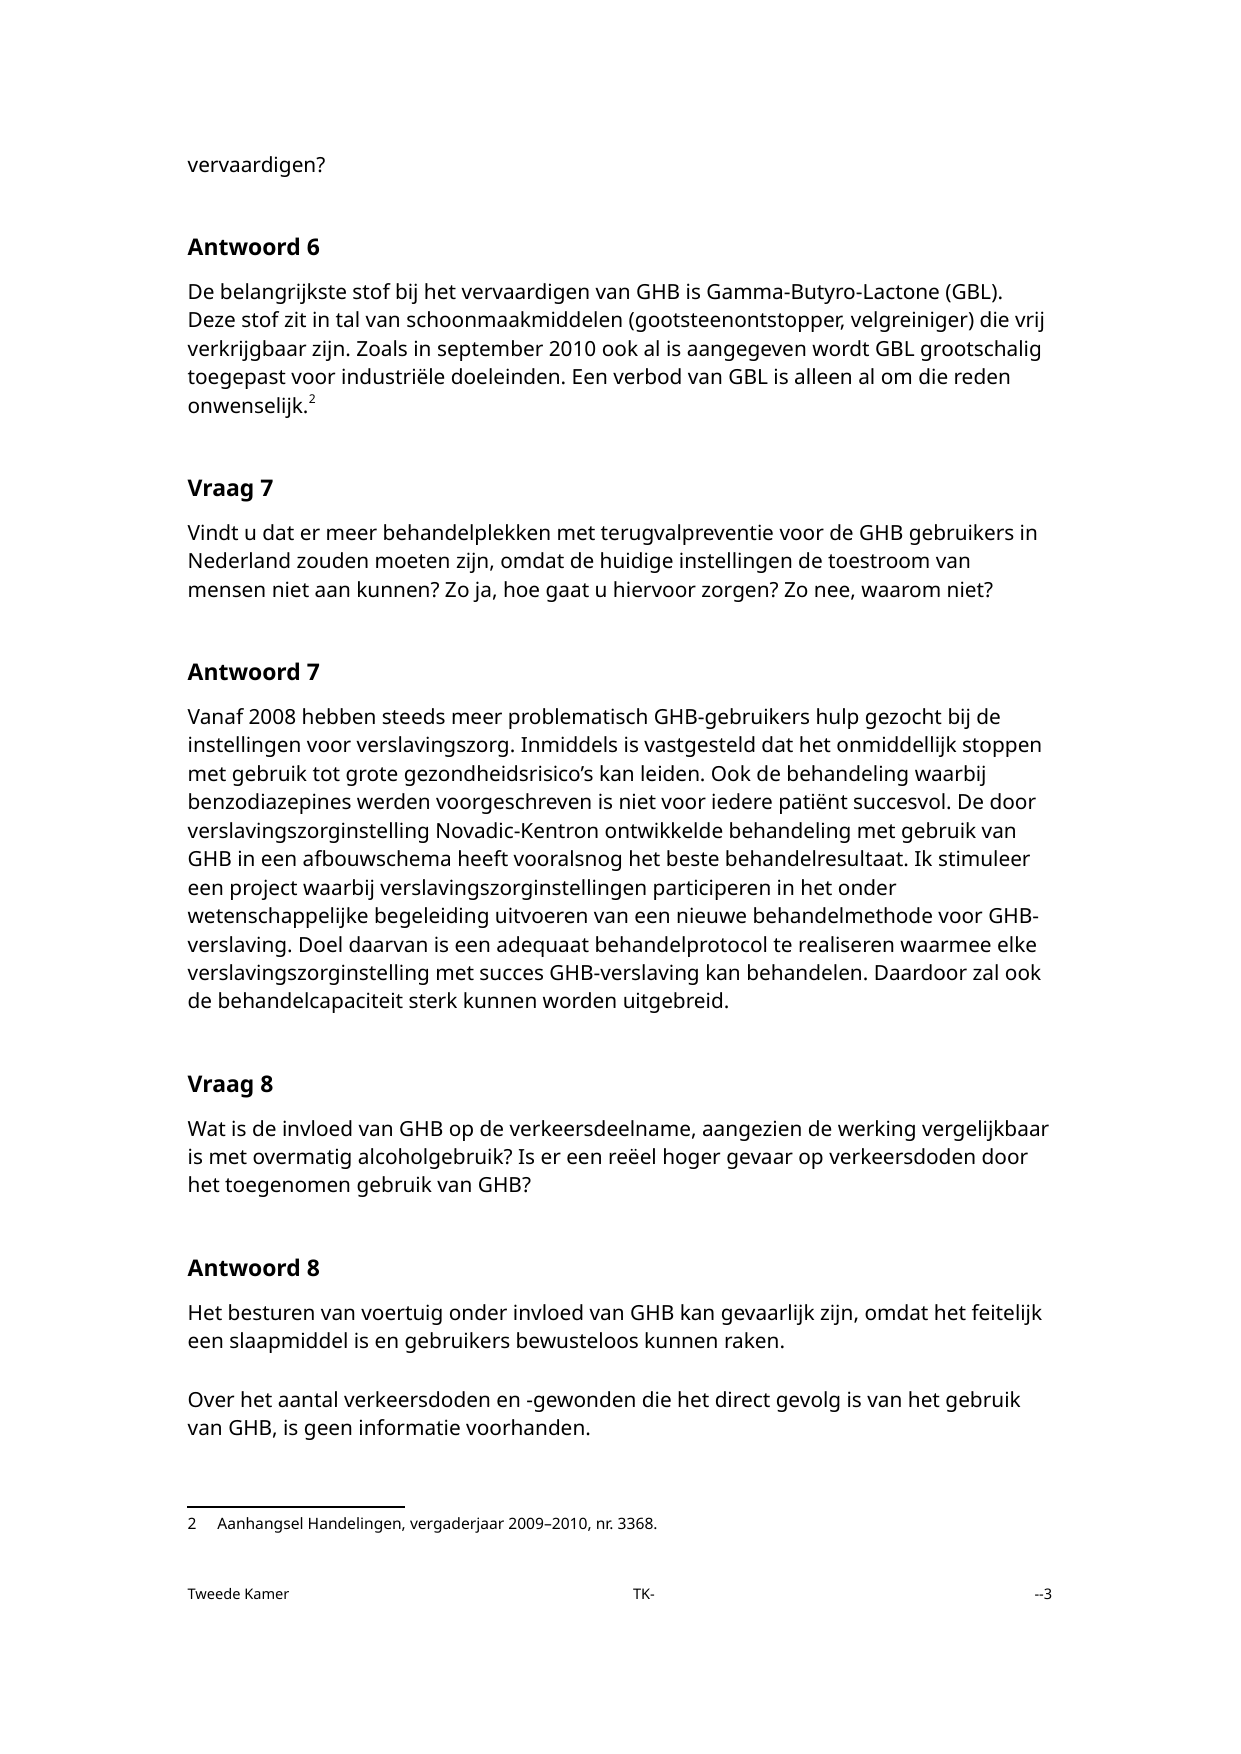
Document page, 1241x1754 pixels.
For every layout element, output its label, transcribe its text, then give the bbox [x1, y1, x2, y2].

subtitle Antwoord 8 [187, 1252, 1053, 1283]
text vervaardigen? [187, 150, 1053, 178]
text De belangrijkste stof bij het vervaardigen van GHB is Gamma-Butyro-Lactone (GBL). Deze stof zit in tal van schoonmaakmiddelen (gootsteenontstopper, velgreiniger) die vrij verkrijgbaar zijn. Zoals in september 2010 ook al is aangegeven wordt GBL grootschalig toegepast voor industriële doeleinden. Een verbod van GBL is alleen al om die reden onwenselijk. [187, 277, 1053, 419]
subtitle Vraag 8 [187, 1067, 1053, 1099]
text Aanhangsel Handelingen, vergaderjaar 2009–2010, nr. 3368. [187, 1506, 1053, 1534]
text Wat is de invloed van GHB op de verkeersdeelname, aangezien de werking vergelijkbaar is met overmatig alcoholgebruik? Is er een reëel hoger gevaar op verkeersdoden door het toegenomen gebruik van GHB? [187, 1114, 1053, 1199]
subtitle Vraag 7 [187, 472, 1053, 503]
subtitle Antwoord 6 [187, 231, 1053, 262]
text Over het aantal verkeersdoden en -gewonden die het direct gevolg is van het gebruik van GHB, is geen informatie voorhanden. [187, 1385, 1053, 1442]
text Vindt u dat er meer behandelplekken met terugvalpreventie voor de GHB gebruikers in Nederland zouden moeten zijn, omdat de huidige instellingen de toestroom van mensen niet aan kunnen? Zo ja, hoe gaat u hiervoor zorgen? Zo nee, waarom niet? [187, 518, 1053, 603]
text Het besturen van voertuig onder invloed van GHB kan gevaarlijk zijn, omdat het feitelijk een slaapmiddel is en gebruikers bewusteloos kunnen raken. [187, 1298, 1053, 1355]
subtitle Antwoord 7 [187, 656, 1053, 687]
text Vanaf 2008 hebben steeds meer problematisch GHB-gebruikers hulp gezocht bij de instellingen voor verslavingszorg. Inmiddels is vastgesteld dat het onmiddellijk stoppen met gebruik tot grote gezondheidsrisico’s kan leiden. Ook de behandeling waarbij benzodiazepines werden voorgeschreven is niet voor iedere patiënt succesvol. De door verslavingszorginstelling Novadic-Kentron ontwikkelde behandeling met gebruik van GHB in een afbouwschema heeft vooralsnog het beste behandelresultaat. Ik stimuleer een project waarbij verslavingszorginstellingen participeren in het onder wetenschappelijke begeleiding uitvoeren van een nieuwe behandelmethode voor GHB-verslaving. Doel daarvan is een adequaat behandelprotocol te realiseren waarmee elke verslavingszorginstelling met succes GHB-verslaving kan behandelen. Daardoor zal ook de behandelcapaciteit sterk kunnen worden uitgebreid. [187, 702, 1053, 1015]
